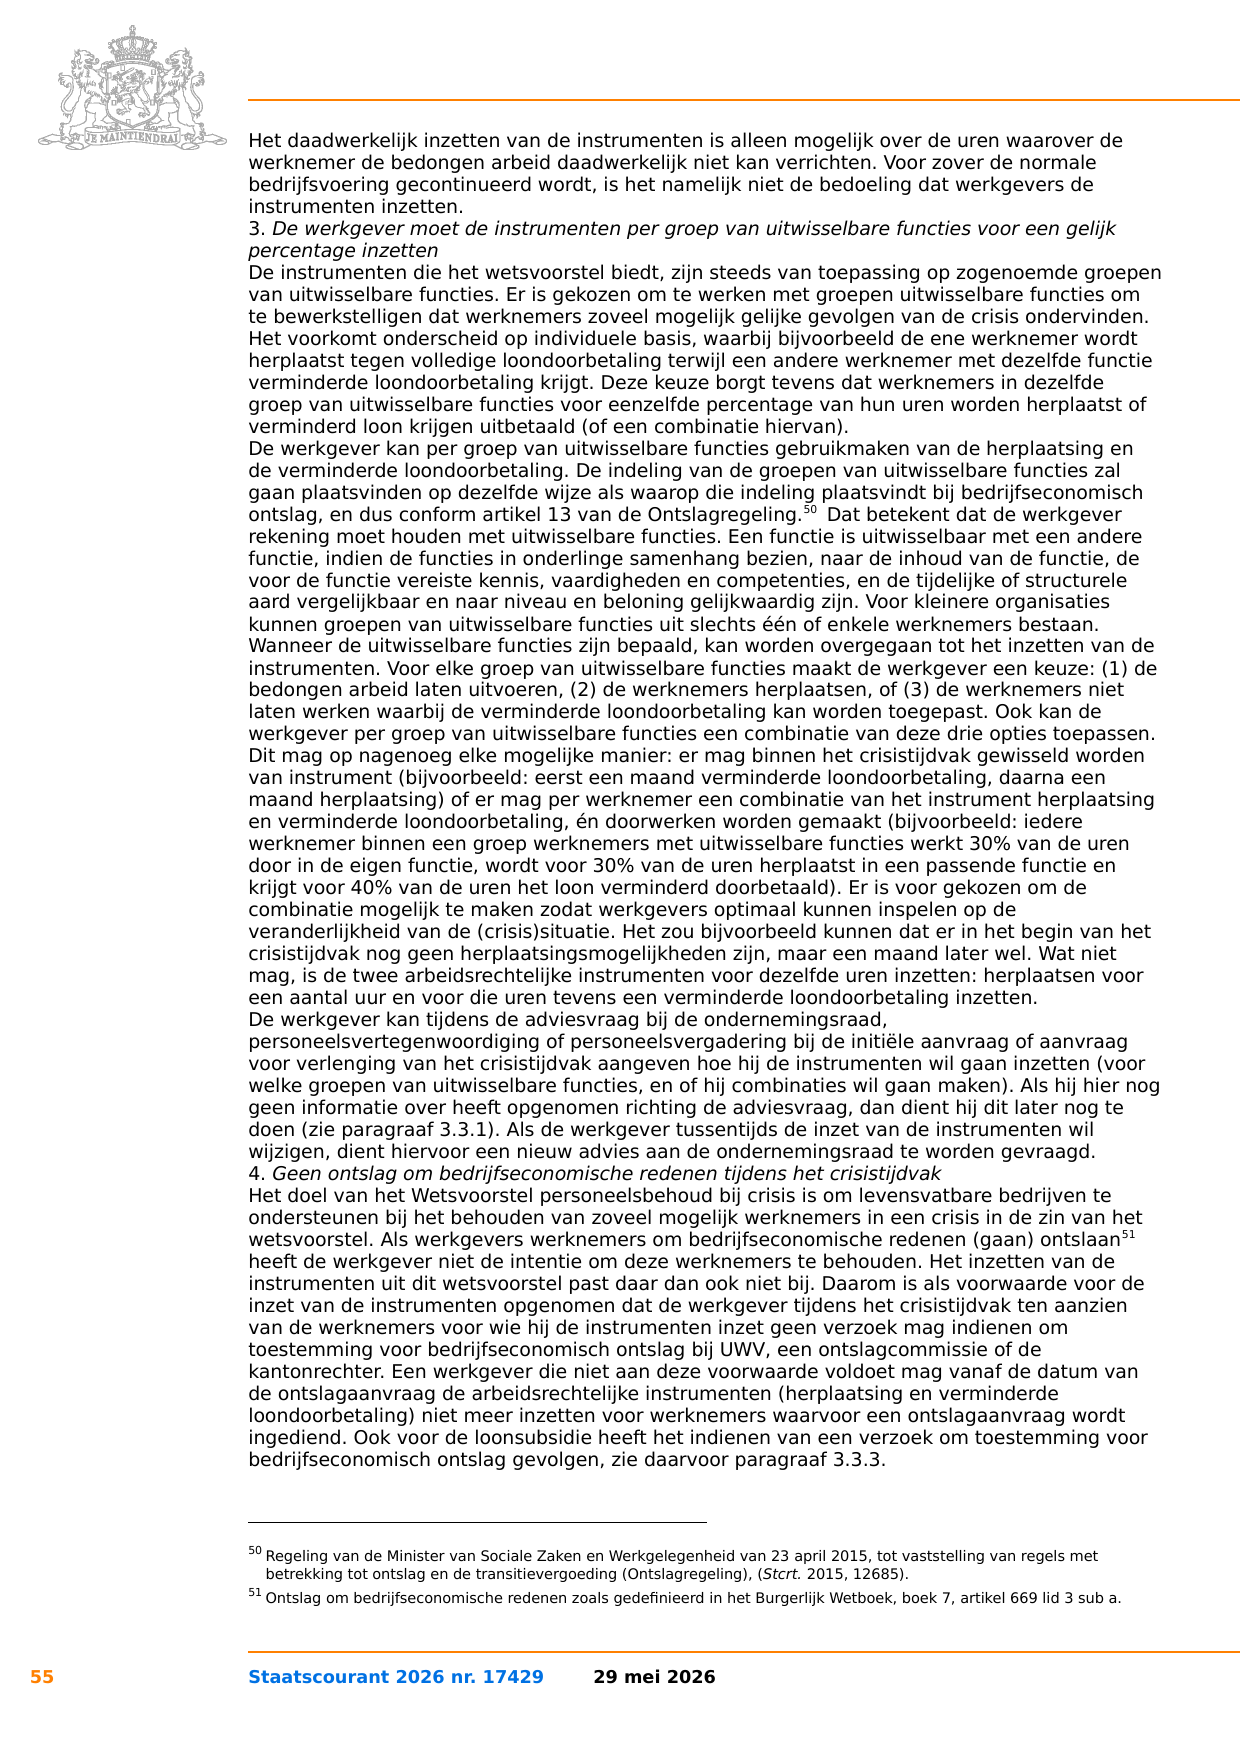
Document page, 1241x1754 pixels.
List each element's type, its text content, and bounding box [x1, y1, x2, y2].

text De instrumenten die het wetsvoorstel biedt, zijn steeds van toepassing op zogenoemde groepen van uitwisselbare functies. Er is gekozen om te werken met groepen uitwisselbare functies om te bewerkstelligen dat werknemers zoveel mogelijk gelijke gevolgen van de crisis ondervinden. Het voorkomt onderscheid op individuele basis, waarbij bijvoorbeeld de ene werknemer wordt herplaatst tegen volledige loondoorbetaling terwijl een andere werknemer met dezelfde functie verminderde loondoorbetaling krijgt. Deze keuze borgt tevens dat werknemers in dezelfde groep van uitwisselbare functies voor eenzelfde percentage van hun uren worden herplaatst of verminderd loon krijgen uitbetaald (of een combinatie hiervan). [248, 262, 1163, 438]
text 4. Geen ontslag om bedrijfseconomische redenen tijdens het crisistijdvak [248, 1163, 1163, 1185]
text Het daadwerkelijk inzetten van de instrumenten is alleen mogelijk over de uren waarover de werknemer de bedongen arbeid daadwerkelijk niet kan verrichten. Voor zover de normale bedrijfsvoering gecontinueerd wordt, is het namelijk niet de bedoeling dat werkgevers de instrumenten inzetten. [248, 130, 1163, 218]
text De werkgever kan per groep van uitwisselbare functies gebruikmaken van de herplaatsing en de verminderde loondoorbetaling. De indeling van de groepen van uitwisselbare functies zal gaan plaatsvinden op dezelfde wijze als waarop die indeling plaatsvindt bij bedrijfseconomisch ontslag, en dus conform artikel 13 van de Ontslagregeling. Dat betekent dat de werkgever rekening moet houden met uitwisselbare functies. Een functie is uitwisselbaar met een andere functie, indien de functies in onderlinge samenhang bezien, naar de inhoud van de functie, de voor de functie vereiste kennis, vaardigheden en competenties, en de tijdelijke of structurele aard vergelijkbaar en naar niveau en beloning gelijkwaardig zijn. Voor kleinere organisaties kunnen groepen van uitwisselbare functies uit slechts één of enkele werknemers bestaan. Wanneer de uitwisselbare functies zijn bepaald, kan worden overgegaan tot het inzetten van de instrumenten. Voor elke groep van uitwisselbare functies maakt de werkgever een keuze: (1) de bedongen arbeid laten uitvoeren, (2) de werknemers herplaatsen, of (3) de werknemers niet laten werken waarbij de verminderde loondoorbetaling kan worden toegepast. Ook kan de werkgever per groep van uitwisselbare functies een combinatie van deze drie opties toepassen. Dit mag op nagenoeg elke mogelijke manier: er mag binnen het crisistijdvak gewisseld worden van instrument (bijvoorbeeld: eerst een maand verminderde loondoorbetaling, daarna een maand herplaatsing) of er mag per werknemer een combinatie van het instrument herplaatsing en verminderde loondoorbetaling, én doorwerken worden gemaakt (bijvoorbeeld: iedere werknemer binnen een groep werknemers met uitwisselbare functies werkt 30% van de uren door in de eigen functie, wordt voor 30% van de uren herplaatst in een passende functie en krijgt voor 40% van de uren het loon verminderd doorbetaald). Er is voor gekozen om de combinatie mogelijk te maken zodat werkgevers optimaal kunnen inspelen op de veranderlijkheid van de (crisis)situatie. Het zou bijvoorbeeld kunnen dat er in het begin van het crisistijdvak nog geen herplaatsingsmogelijkheden zijn, maar een maand later wel. Wat niet mag, is de twee arbeidsrechtelijke instrumenten voor dezelfde uren inzetten: herplaatsen voor een aantal uur en voor die uren tevens een verminderde loondoorbetaling inzetten. [248, 438, 1163, 1009]
text De werkgever kan tijdens de adviesvraag bij de ondernemingsraad, personeelsvertegenwoordiging of personeelsvergadering bij de initiële aanvraag of aanvraag voor verlenging van het crisistijdvak aangeven hoe hij de instrumenten wil gaan inzetten (voor welke groepen van uitwisselbare functies, en of hij combinaties wil gaan maken). Als hij hier nog geen informatie over heeft opgenomen richting de adviesvraag, dan dient hij dit later nog te doen (zie paragraaf 3.3.1). Als de werkgever tussentijds de inzet van de instrumenten wil wijzigen, dient hiervoor een nieuw advies aan de ondernemingsraad te worden gevraagd. [248, 1009, 1163, 1163]
picture [38, 25, 227, 150]
text Ontslag om bedrijfseconomische redenen zoals gedefinieerd in het Burgerlijk Wetboek, boek 7, artikel 669 lid 3 sub a. [248, 1586, 1163, 1608]
text Regeling van de Minister van Sociale Zaken en Werkgelegenheid van 23 april 2015, tot vaststelling van regels met betrekking tot ontslag en de transitievergoeding (Ontslagregeling), (Stcrt. 2015, 12685). [248, 1544, 1163, 1583]
text 3. De werkgever moet de instrumenten per groep van uitwisselbare functies voor een gelijk percentage inzetten [248, 218, 1163, 262]
text Het doel van het Wetsvoorstel personeelsbehoud bij crisis is om levensvatbare bedrijven te ondersteunen bij het behouden van zoveel mogelijk werknemers in een crisis in de zin van het wetsvoorstel. Als werkgevers werknemers om bedrijfseconomische redenen (gaan) ontslaan heeft de werkgever niet de intentie om deze werknemers te behouden. Het inzetten van de instrumenten uit dit wetsvoorstel past daar dan ook niet bij. Daarom is als voorwaarde voor de inzet van de instrumenten opgenomen dat de werkgever tijdens het crisistijdvak ten aanzien van de werknemers voor wie hij de instrumenten inzet geen verzoek mag indienen om toestemming voor bedrijfseconomisch ontslag bij UWV, een ontslagcommissie of de kantonrechter. Een werkgever die niet aan deze voorwaarde voldoet mag vanaf de datum van de ontslagaanvraag de arbeidsrechtelijke instrumenten (herplaatsing en verminderde loondoorbetaling) niet meer inzetten voor werknemers waarvoor een ontslagaanvraag wordt ingediend. Ook voor de loonsubsidie heeft het indienen van een verzoek om toestemming voor bedrijfseconomisch ontslag gevolgen, zie daarvoor paragraaf 3.3.3. [248, 1185, 1163, 1471]
